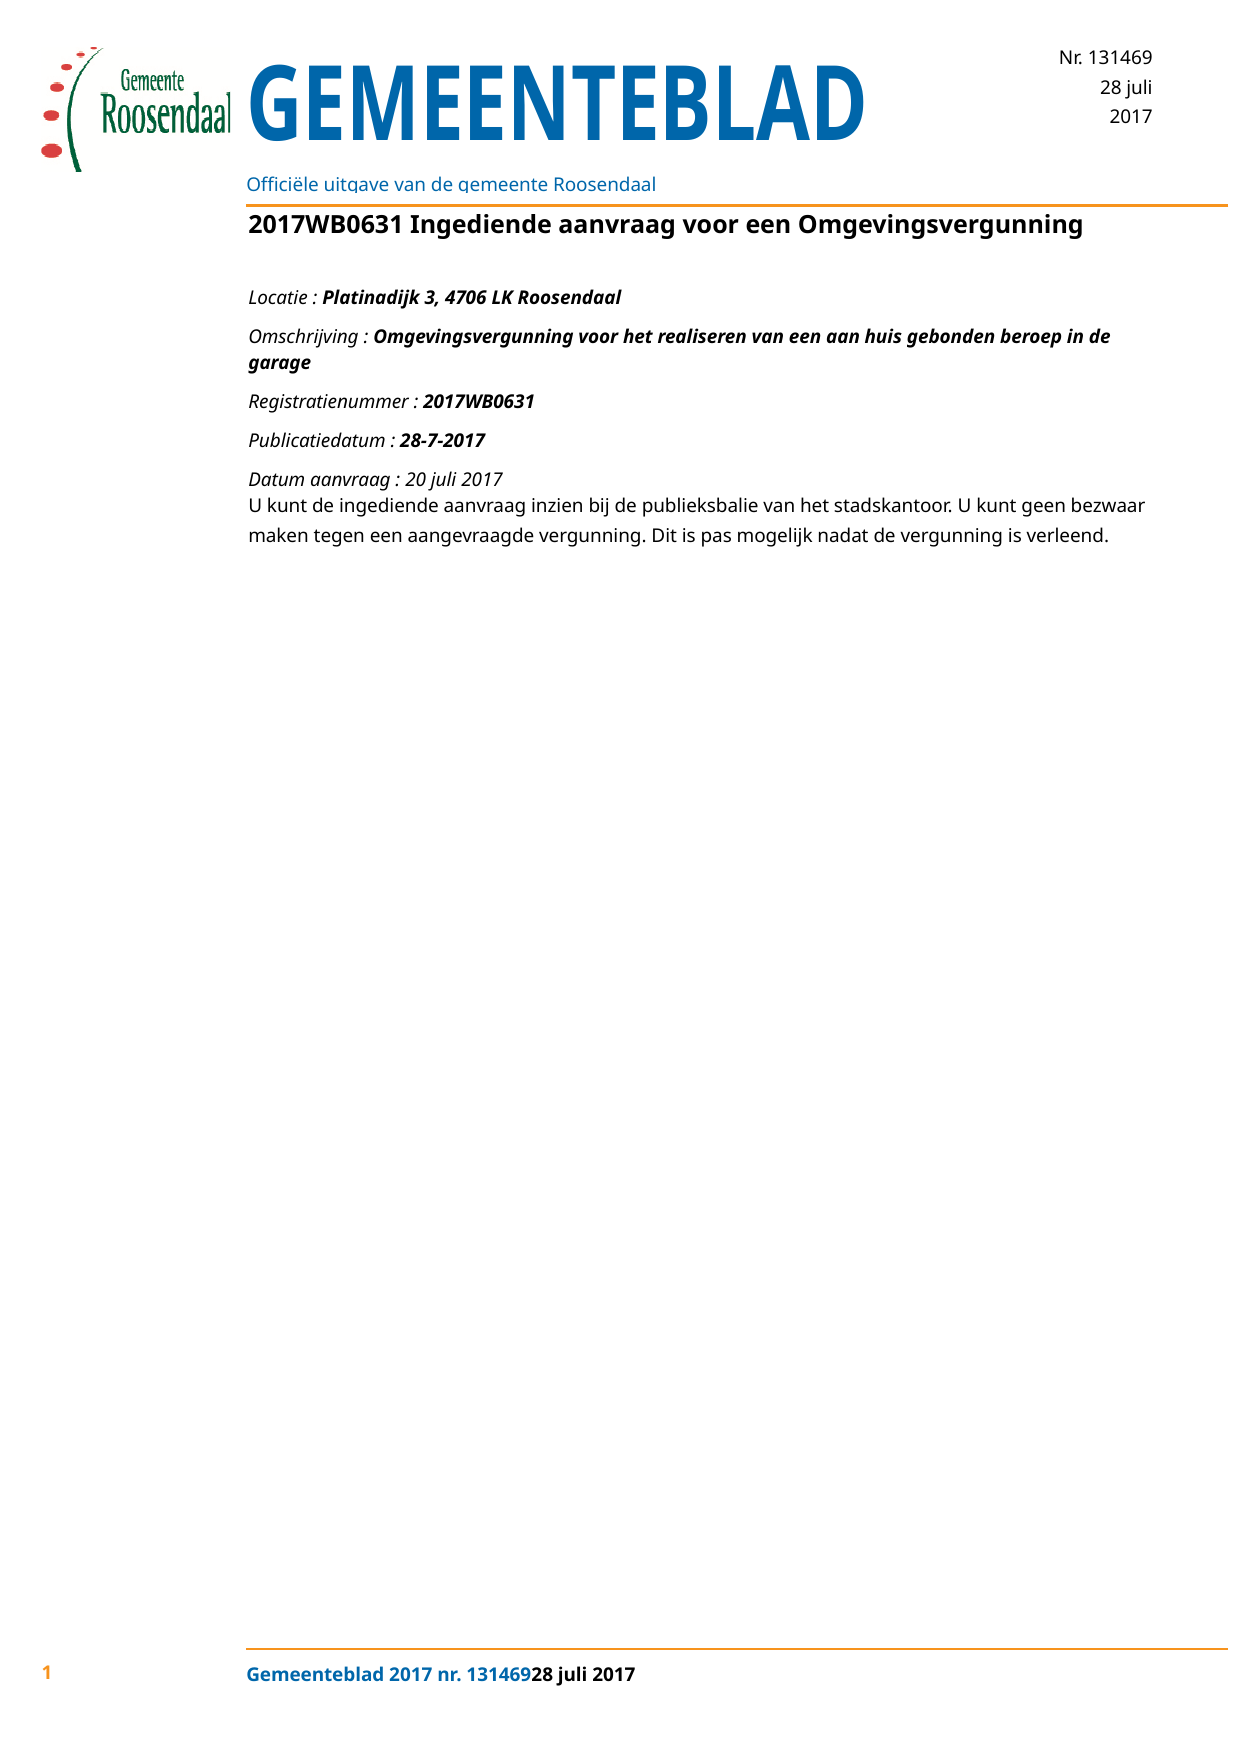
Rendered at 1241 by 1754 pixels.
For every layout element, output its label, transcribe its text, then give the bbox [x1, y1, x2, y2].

text Locatie : Platinadijk 3, 4706 LK Roosendaal [248, 284, 1152, 309]
text Datum aanvraag : 20 juli 2017 [248, 467, 1152, 492]
text Registratienummer : 2017WB0631 [248, 388, 1152, 414]
picture [41, 47, 231, 172]
text U kunt de ingediende aanvraag inzien bij de publieksbalie van het stadskantoor. U kunt geen bezwaar maken tegen een aangevraagde vergunning. Dit is pas mogelijk nadat de vergunning is verleend. [248, 492, 1152, 548]
text 2017WB0631 Ingediende aanvraag voor een Omgevingsvergunning [248, 207, 1152, 241]
text Publicatiedatum : 28-7-2017 [248, 427, 1152, 453]
text Omschrijving : Omgevingsvergunning voor het realiseren van een aan huis gebonden beroep in de garage [248, 323, 1152, 374]
